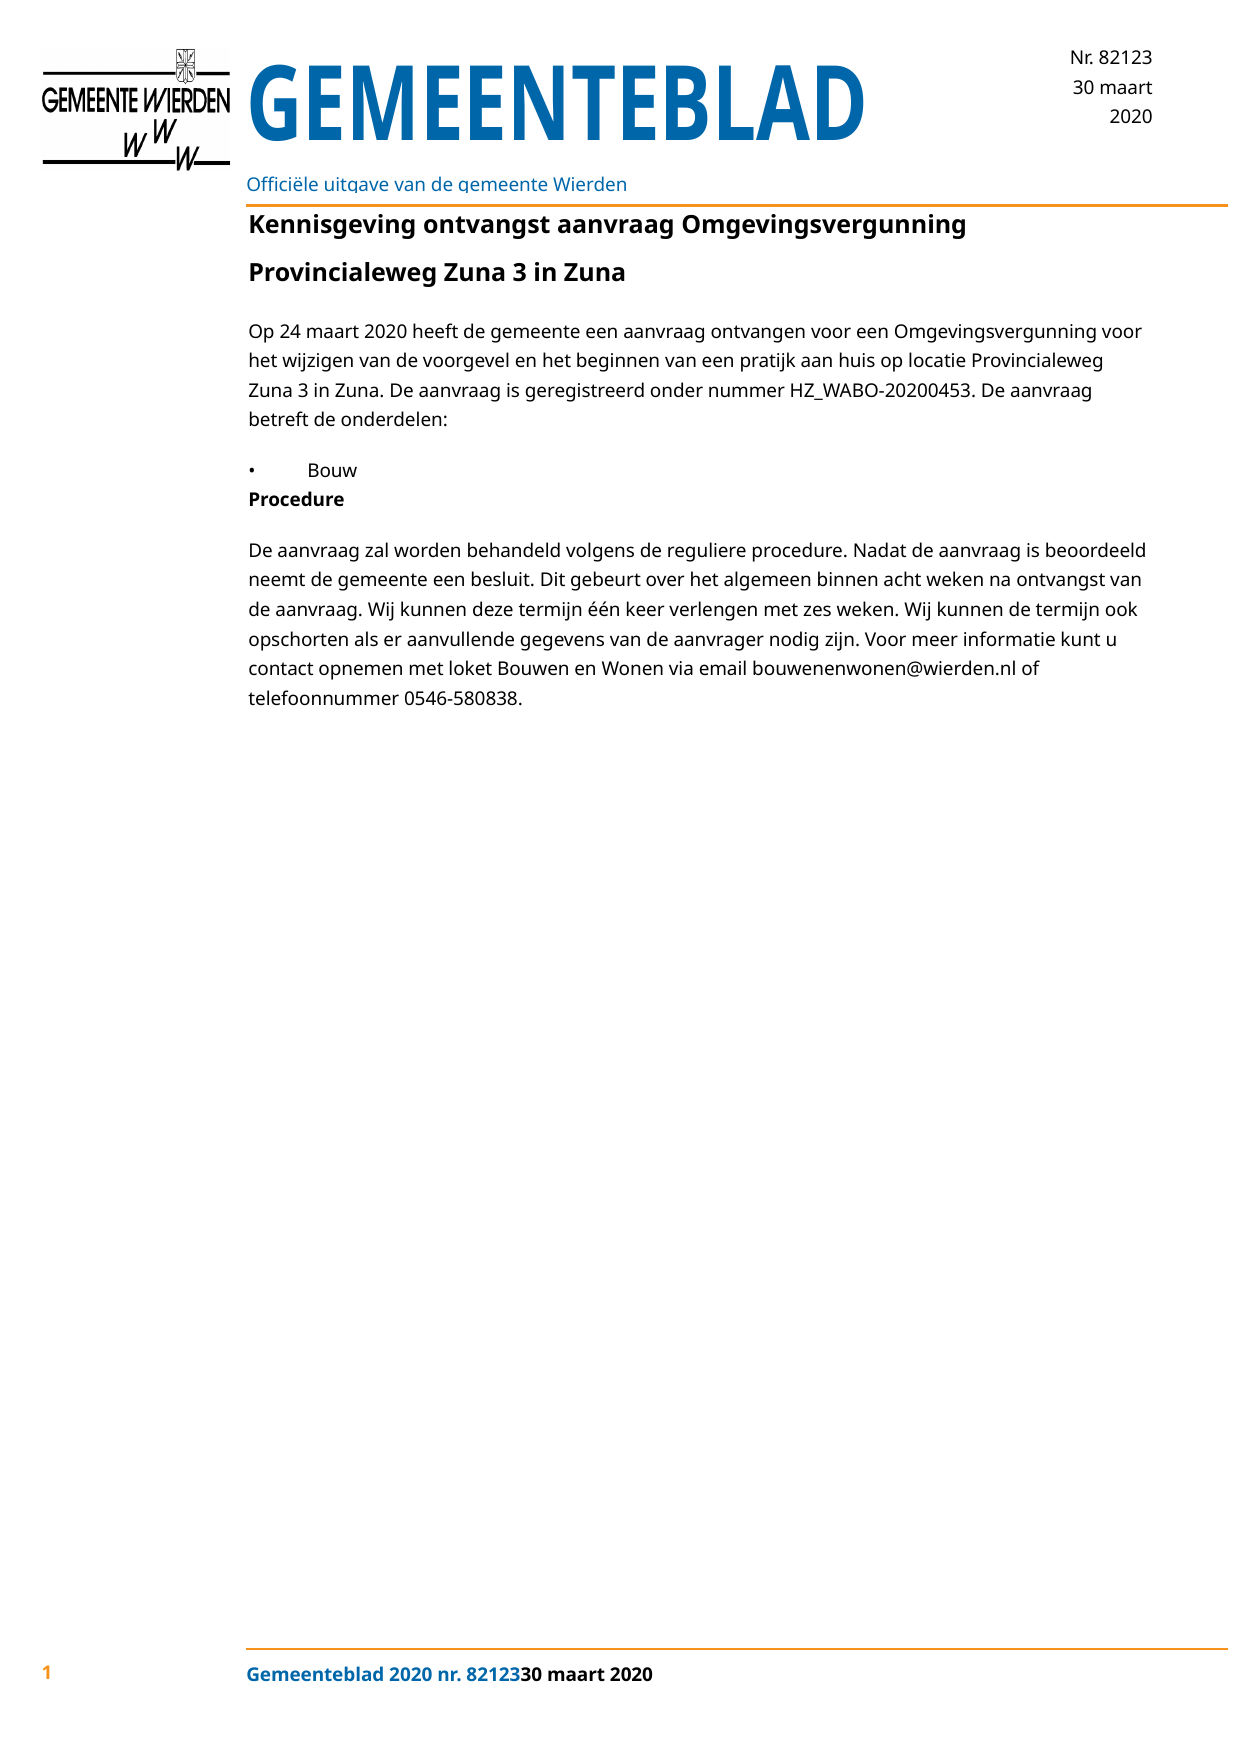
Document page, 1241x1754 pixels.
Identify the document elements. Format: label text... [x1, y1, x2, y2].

text Procedure [248, 487, 1152, 512]
list Bouw [248, 457, 1152, 483]
text Op 24 maart 2020 heeft de gemeente een aanvraag ontvangen voor een Omgevingsvergunning voor het wijzigen van de voorgevel en het beginnen van een pratijk aan huis op locatie Provincialeweg Zuna 3 in Zuna. De aanvraag is geregistreerd onder nummer HZ_WABO-20200453. De aanvraag betreft de onderdelen: [248, 318, 1152, 432]
text De aanvraag zal worden behandeld volgens de reguliere procedure. Nadat de aanvraag is beoordeeld neemt de gemeente een besluit. Dit gebeurt over het algemeen binnen acht weken na ontvangst van de aanvraag. Wij kunnen deze termijn één keer verlengen met zes weken. Wij kunnen de termijn ook opschorten als er aanvullende gegevens van de aanvrager nodig zijn. Voor meer informatie kunt u contact opnemen met loket Bouwen en Wonen via email bouwenenwonen@wierden.nl of telefoonnummer 0546-580838. [248, 537, 1152, 711]
text Kennisgeving ontvangst aanvraag Omgevingsvergunning Provincialeweg Zuna 3 in Zuna [248, 207, 1152, 288]
picture [41, 47, 231, 172]
